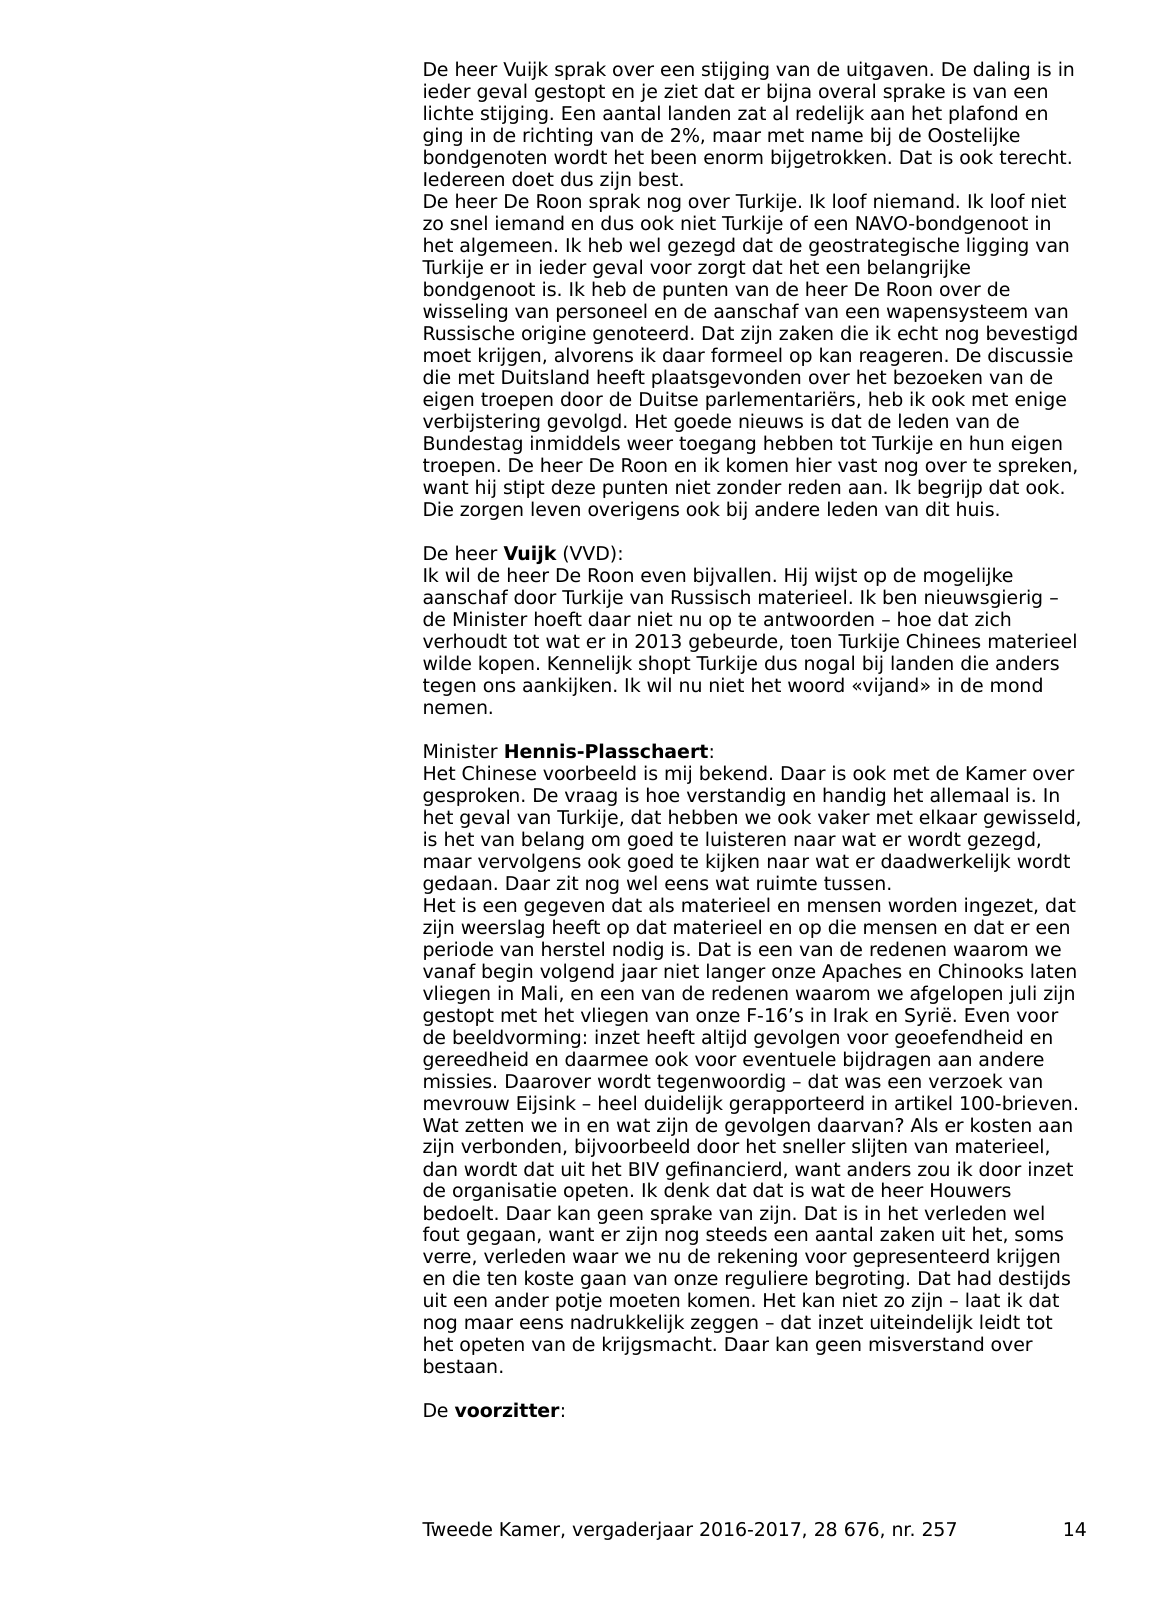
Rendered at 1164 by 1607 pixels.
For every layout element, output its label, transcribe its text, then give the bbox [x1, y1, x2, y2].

text Het Chinese voorbeeld is mij bekend. Daar is ook met de Kamer over gesproken. De vraag is hoe verstandig en handig het allemaal is. In het geval van Turkije, dat hebben we ook vaker met elkaar gewisseld, is het van belang om goed te luisteren naar wat er wordt gezegd, maar vervolgens ook goed te kijken naar wat er daadwerkelijk wordt gedaan. Daar zit nog wel eens wat ruimte tussen. [422, 763, 1087, 895]
text Het is een gegeven dat als materieel en mensen worden ingezet, dat zijn weerslag heeft op dat materieel en op die mensen en dat er een periode van herstel nodig is. Dat is een van de redenen waarom we vanaf begin volgend jaar niet langer onze Apaches en Chinooks laten vliegen in Mali, en een van de redenen waarom we afgelopen juli zijn gestopt met het vliegen van onze F-16’s in Irak en Syrië. Even voor de beeldvorming: inzet heeft altijd gevolgen voor geoefendheid en gereedheid en daarmee ook voor eventuele bijdragen aan andere missies. Daarover wordt tegenwoordig – dat was een verzoek van mevrouw Eijsink – heel duidelijk gerapporteerd in artikel 100-brieven. Wat zetten we in en wat zijn de gevolgen daarvan? Als er kosten aan zijn verbonden, bijvoorbeeld door het sneller slijten van materieel, dan wordt dat uit het BIV gefinancierd, want anders zou ik door inzet de organisatie opeten. Ik denk dat dat is wat de heer Houwers bedoelt. Daar kan geen sprake van zijn. Dat is in het verleden wel fout gegaan, want er zijn nog steeds een aantal zaken uit het, soms verre, verleden waar we nu de rekening voor gepresenteerd krijgen en die ten koste gaan van onze reguliere begroting. Dat had destijds uit een ander potje moeten komen. Het kan niet zo zijn – laat ik dat nog maar eens nadrukkelijk zeggen – dat inzet uiteindelijk leidt tot het opeten van de krijgsmacht. Daar kan geen misverstand over bestaan. [422, 895, 1087, 1378]
text De heer Vuijk sprak over een stijging van de uitgaven. De daling is in ieder geval gestopt en je ziet dat er bijna overal sprake is van een lichte stijging. Een aantal landen zat al redelijk aan het plafond en ging in de richting van de 2%, maar met name bij de Oostelijke bondgenoten wordt het been enorm bijgetrokken. Dat is ook terecht. Iedereen doet dus zijn best. [422, 59, 1087, 191]
text De heer De Roon sprak nog over Turkije. Ik loof niemand. Ik loof niet zo snel iemand en dus ook niet Turkije of een NAVO-bondgenoot in het algemeen. Ik heb wel gezegd dat de geostrategische ligging van Turkije er in ieder geval voor zorgt dat het een belangrijke bondgenoot is. Ik heb de punten van de heer De Roon over de wisseling van personeel en de aanschaf van een wapensysteem van Russische origine genoteerd. Dat zijn zaken die ik echt nog bevestigd moet krijgen, alvorens ik daar formeel op kan reageren. De discussie die met Duitsland heeft plaatsgevonden over het bezoeken van de eigen troepen door de Duitse parlementariërs, heb ik ook met enige verbijstering gevolgd. Het goede nieuws is dat de leden van de Bundestag inmiddels weer toegang hebben tot Turkije en hun eigen troepen. De heer De Roon en ik komen hier vast nog over te spreken, want hij stipt deze punten niet zonder reden aan. Ik begrijp dat ook. Die zorgen leven overigens ook bij andere leden van dit huis. [422, 191, 1087, 521]
text De heer Vuijk (VVD): [422, 543, 1087, 565]
text De voorzitter: [422, 1400, 1087, 1422]
text Ik wil de heer De Roon even bijvallen. Hij wijst op de mogelijke aanschaf door Turkije van Russisch materieel. Ik ben nieuwsgierig – de Minister hoeft daar niet nu op te antwoorden – hoe dat zich verhoudt tot wat er in 2013 gebeurde, toen Turkije Chinees materieel wilde kopen. Kennelijk shopt Turkije dus nogal bij landen die anders tegen ons aankijken. Ik wil nu niet het woord «vijand» in de mond nemen. [422, 565, 1087, 719]
text Minister Hennis-Plasschaert: [422, 741, 1087, 763]
